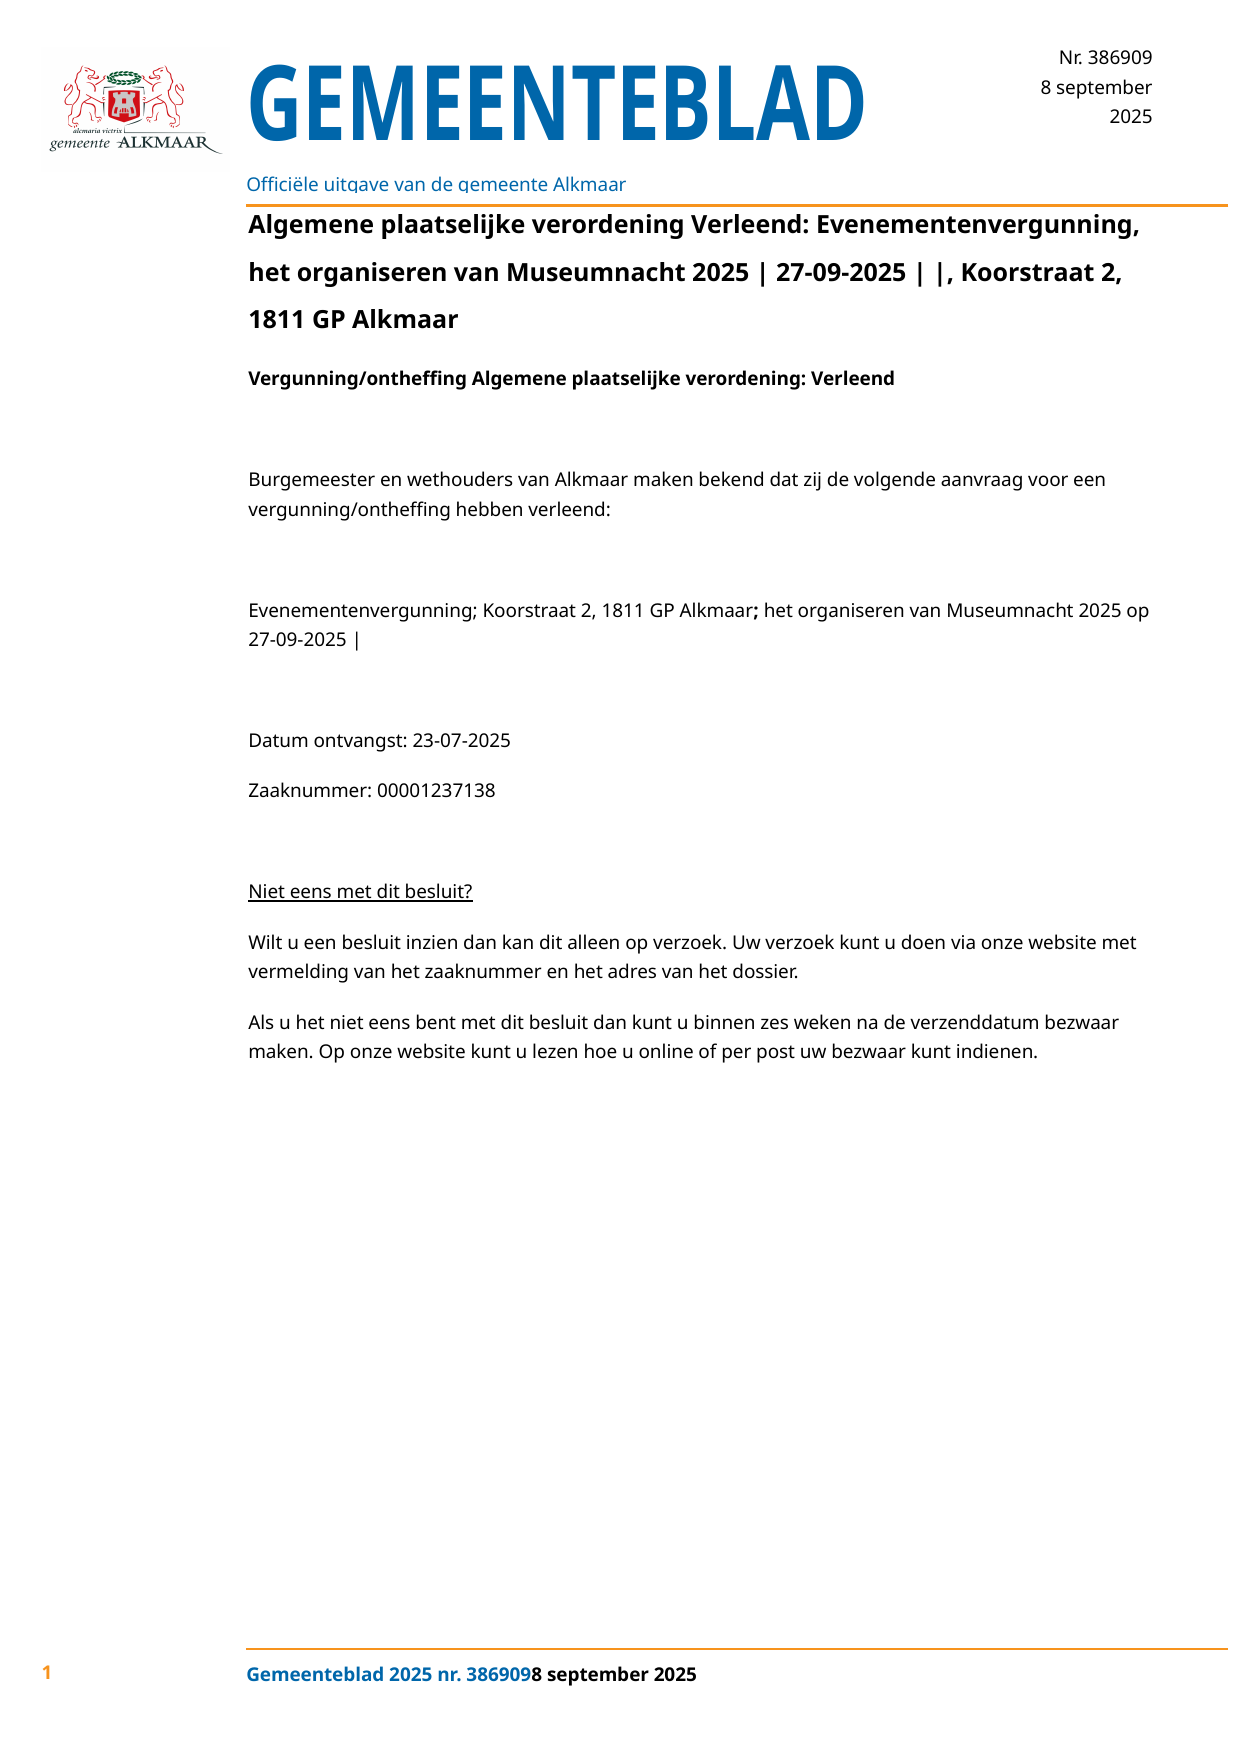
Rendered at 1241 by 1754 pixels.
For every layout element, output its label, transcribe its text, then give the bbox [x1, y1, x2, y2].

picture [41, 47, 231, 172]
text Niet eens met dit besluit? [248, 878, 1152, 904]
text Algemene plaatselijke verordening Verleend: Evenementenvergunning, het organiseren van Museumnacht 2025 | 27-09-2025 | |, Koorstraat 2, 1811 GP Alkmaar [248, 207, 1152, 336]
text Datum ontvangst: 23-07-2025 [248, 727, 1152, 753]
text Wilt u een besluit inzien dan kan dit alleen op verzoek. Uw verzoek kunt u doen via onze website met vermelding van het zaaknummer en het adres van het dossier. [248, 929, 1152, 984]
text Als u het niet eens bent met dit besluit dan kunt u binnen zes weken na de verzenddatum bezwaar maken. Op onze website kunt u lezen hoe u online of per post uw bezwaar kunt indienen. [248, 1009, 1152, 1064]
text Zaaknummer: 00001237138 [248, 778, 1152, 803]
text Vergunning/ontheffing Algemene plaatselijke verordening: Verleend [248, 366, 1152, 391]
text Evenementenvergunning; Koorstraat 2, 1811 GP Alkmaar; het organiseren van Museumnacht 2025 op 27-09-2025 | [248, 597, 1152, 652]
text Burgemeester en wethouders van Alkmaar maken bekend dat zij de volgende aanvraag voor een vergunning/ontheffing hebben verleend: [248, 466, 1152, 522]
